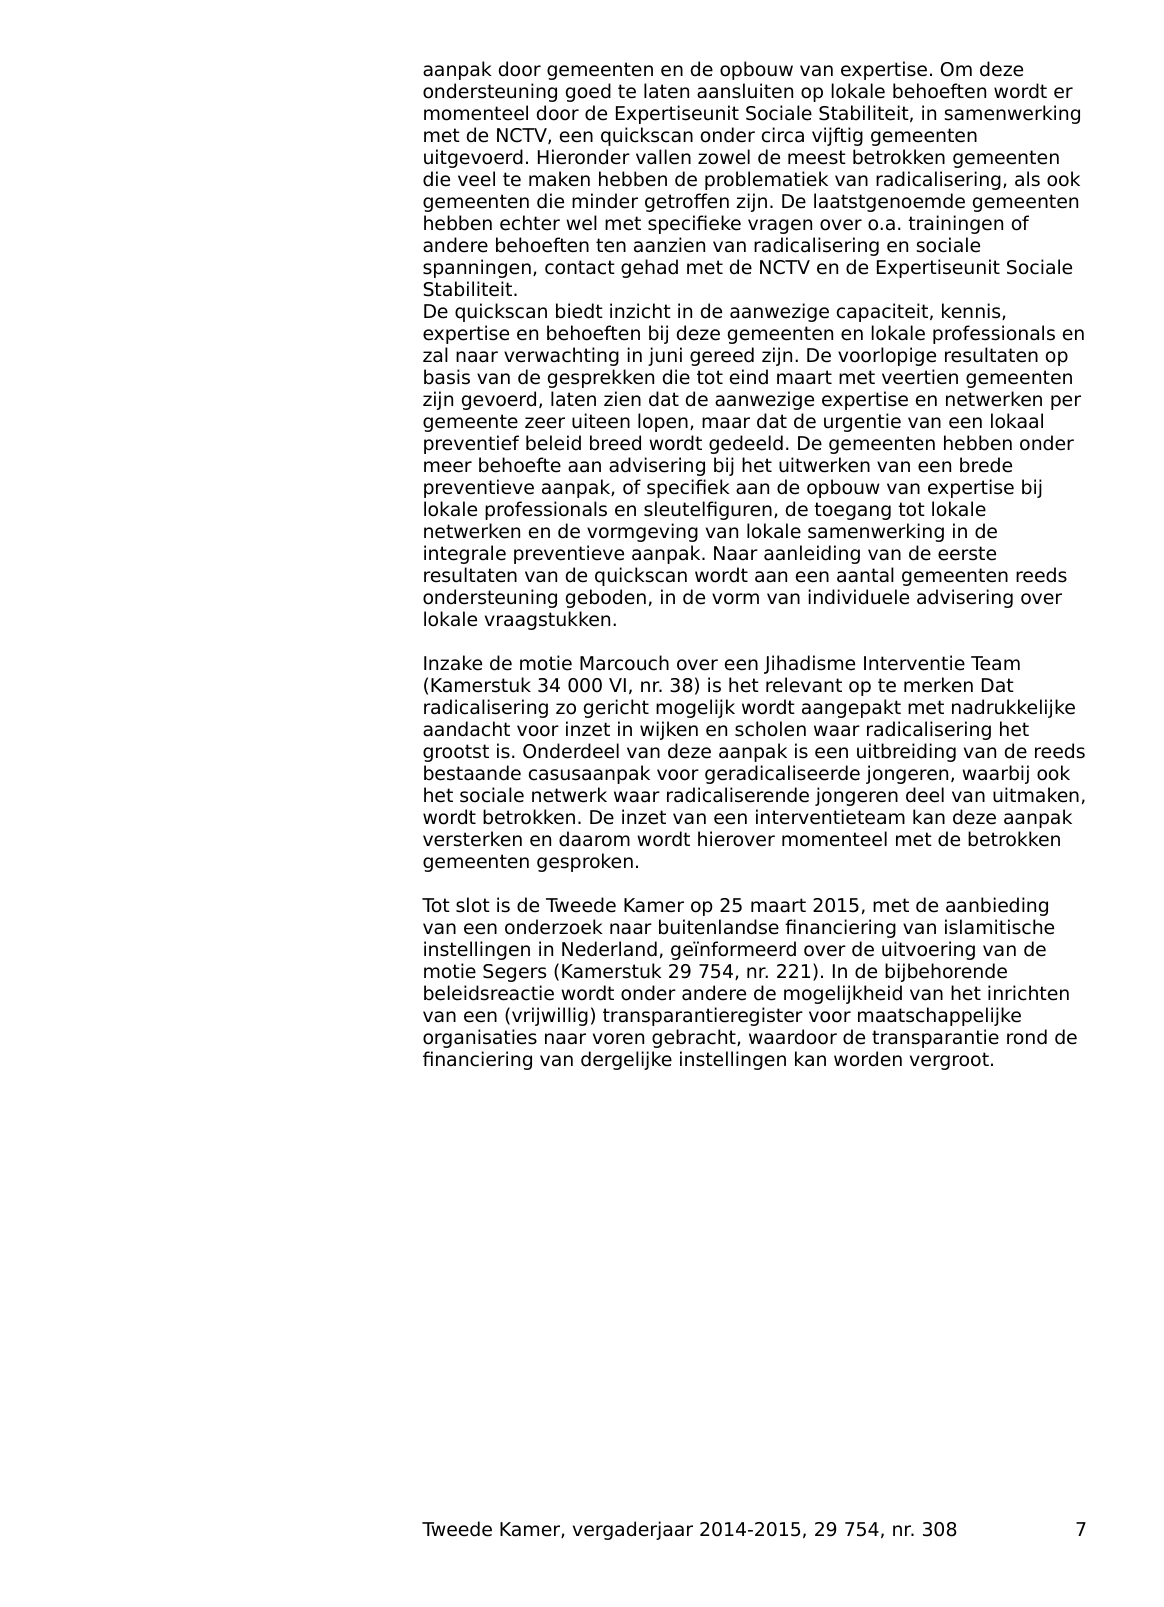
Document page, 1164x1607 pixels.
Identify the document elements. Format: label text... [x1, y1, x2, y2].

text Inzake de motie Marcouch over een Jihadisme Interventie Team (Kamerstuk 34 000 VI, nr. 38) is het relevant op te merken Dat radicalisering zo gericht mogelijk wordt aangepakt met nadrukkelijke aandacht voor inzet in wijken en scholen waar radicalisering het grootst is. Onderdeel van deze aanpak is een uitbreiding van de reeds bestaande casusaanpak voor geradicaliseerde jongeren, waarbij ook het sociale netwerk waar radicaliserende jongeren deel van uitmaken, wordt betrokken. De inzet van een interventieteam kan deze aanpak versterken en daarom wordt hierover momenteel met de betrokken gemeenten gesproken. [422, 653, 1087, 872]
text De quickscan biedt inzicht in de aanwezige capaciteit, kennis, expertise en behoeften bij deze gemeenten en lokale professionals en zal naar verwachting in juni gereed zijn. De voorlopige resultaten op basis van de gesprekken die tot eind maart met veertien gemeenten zijn gevoerd, laten zien dat de aanwezige expertise en netwerken per gemeente zeer uiteen lopen, maar dat de urgentie van een lokaal preventief beleid breed wordt gedeeld. De gemeenten hebben onder meer behoefte aan advisering bij het uitwerken van een brede preventieve aanpak, of specifiek aan de opbouw van expertise bij lokale professionals en sleutelfiguren, de toegang tot lokale netwerken en de vormgeving van lokale samenwerking in de integrale preventieve aanpak. Naar aanleiding van de eerste resultaten van de quickscan wordt aan een aantal gemeenten reeds ondersteuning geboden, in de vorm van individuele advisering over lokale vraagstukken. [422, 301, 1087, 631]
text aanpak door gemeenten en de opbouw van expertise. Om deze ondersteuning goed te laten aansluiten op lokale behoeften wordt er momenteel door de Expertiseunit Sociale Stabiliteit, in samenwerking met de NCTV, een quickscan onder circa vijftig gemeenten uitgevoerd. Hieronder vallen zowel de meest betrokken gemeenten die veel te maken hebben de problematiek van radicalisering, als ook gemeenten die minder getroffen zijn. De laatstgenoemde gemeenten hebben echter wel met specifieke vragen over o.a. trainingen of andere behoeften ten aanzien van radicalisering en sociale spanningen, contact gehad met de NCTV en de Expertiseunit Sociale Stabiliteit. [422, 59, 1087, 301]
text Tot slot is de Tweede Kamer op 25 maart 2015, met de aanbieding van een onderzoek naar buitenlandse financiering van islamitische instellingen in Nederland, geïnformeerd over de uitvoering van de motie Segers (Kamerstuk 29 754, nr. 221). In de bijbehorende beleidsreactie wordt onder andere de mogelijkheid van het inrichten van een (vrijwillig) transparantieregister voor maatschappelijke organisaties naar voren gebracht, waardoor de transparantie rond de financiering van dergelijke instellingen kan worden vergroot. [422, 895, 1087, 1071]
